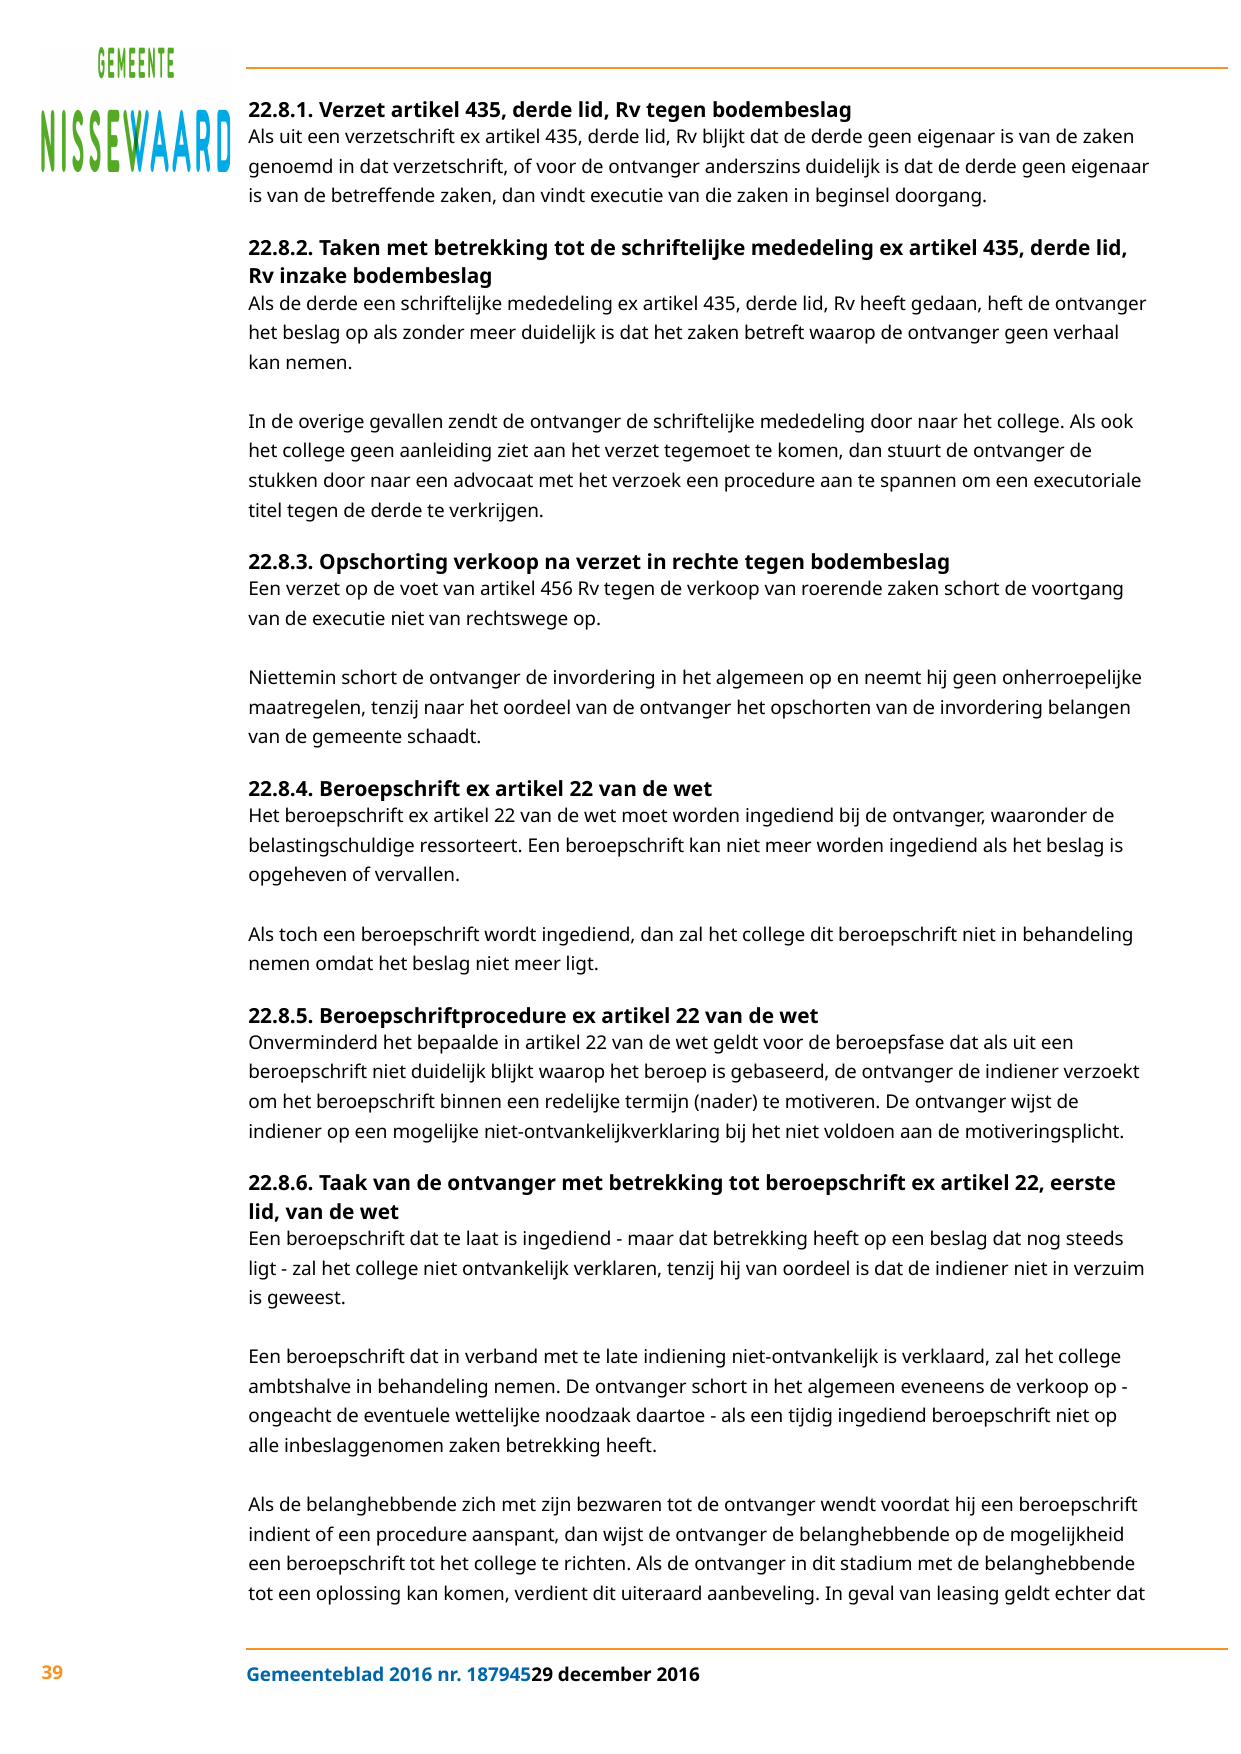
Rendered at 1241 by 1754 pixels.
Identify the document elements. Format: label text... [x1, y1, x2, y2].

text Een beroepschrift dat te laat is ingediend - maar dat betrekking heeft op een beslag dat nog steeds ligt - zal het college niet ontvankelijk verklaren, tenzij hij van oordeel is dat de indiener niet in verzuim is geweest. [248, 1225, 1152, 1310]
text 22.8.6. Taak van de ontvanger met betrekking tot beroepschrift ex artikel 22, eerste lid, van de wet [248, 1168, 1152, 1225]
text 22.8.3. Opschorting verkoop na verzet in rechte tegen bodembeslag [248, 547, 1152, 576]
text 22.8.1. Verzet artikel 435, derde lid, Rv tegen bodembeslag [248, 95, 1152, 123]
text Als uit een verzetschrift ex artikel 435, derde lid, Rv blijkt dat de derde geen eigenaar is van de zaken genoemd in dat verzetschrift, of voor de ontvanger anderszins duidelijk is dat de derde geen eigenaar is van de betreffende zaken, dan vindt executie van die zaken in beginsel doorgang. [248, 123, 1152, 208]
text 22.8.2. Taken met betrekking tot de schriftelijke mededeling ex artikel 435, derde lid, Rv inzake bodembeslag [248, 233, 1152, 290]
text Een verzet op de voet van artikel 456 Rv tegen de verkoop van roerende zaken schort de voortgang van de executie niet van rechtswege op. [248, 576, 1152, 631]
picture [154, 157, 165, 172]
text Als toch een beroepschrift wordt ingediend, dan zal het college dit beroepschrift niet in behandeling nemen omdat het beslag niet meer ligt. [248, 921, 1152, 976]
text Onverminderd het bepaalde in artikel 22 van de wet geldt voor de beroepsfase dat als uit een beroepschrift niet duidelijk blijkt waarop het beroep is gebaseerd, de ontvanger de indiener verzoekt om het beroepschrift binnen een redelijke termijn (nader) te motiveren. De ontvanger wijst de indiener op een mogelijke niet-ontvankelijkverklaring bij het niet voldoen aan de motiveringsplicht. [248, 1029, 1152, 1144]
text Een beroepschrift dat in verband met te late indiening niet-ontvankelijk is verklaard, zal het college ambtshalve in behandeling nemen. De ontvanger schort in het algemeen eveneens de verkoop op - ongeacht de eventuele wettelijke noodzaak daartoe - als een tijdig ingediend beroepschrift niet op alle inbeslaggenomen zaken betrekking heeft. [248, 1343, 1152, 1458]
text 22.8.5. Beroepschriftprocedure ex artikel 22 van de wet [248, 1001, 1152, 1029]
picture [222, 122, 227, 160]
picture [200, 151, 206, 172]
text In de overige gevallen zendt de ontvanger de schriftelijke mededeling door naar het college. Als ook het college geen aanleiding ziet aan het verzet tegemoet te komen, dan stuurt de ontvanger de stukken door naar een advocaat met het verzoek een procedure aan te spannen om een executoriale titel tegen de derde te verkrijgen. [248, 408, 1152, 522]
text Als de derde een schriftelijke mededeling ex artikel 435, derde lid, Rv heeft gedaan, heft de ontvanger het beslag op als zonder meer duidelijk is dat het zaken betreft waarop de ontvanger geen verhaal kan nemen. [248, 290, 1152, 374]
picture [41, 47, 231, 172]
picture [201, 122, 206, 138]
text 22.8.4. Beroepschrift ex artikel 22 van de wet [248, 774, 1152, 802]
text Het beroepschrift ex artikel 22 van de wet moet worden ingediend bij de ontvanger, waaronder de belastingschuldige ressorteert. Een beroepschrift kan niet meer worden ingediend als het beslag is opgeheven of vervallen. [248, 802, 1152, 887]
text Als de belanghebbende zich met zijn bezwaren tot de ontvanger wendt voordat hij een beroepschrift indient of een procedure aanspant, dan wijst de ontvanger de belanghebbende op de mogelijkheid een beroepschrift tot het college te richten. Als de ontvanger in dit stadium met de belanghebbende tot een oplossing kan komen, verdient dit uiteraard aanbeveling. In geval van leasing geldt echter dat [248, 1491, 1152, 1606]
picture [176, 157, 187, 172]
text Niettemin schort de ontvanger de invordering in het algemeen op en neemt hij geen onherroepelijke maatregelen, tenzij naar het oordeel van de ontvanger het opschorten van de invordering belangen van de gemeente schaadt. [248, 664, 1152, 749]
